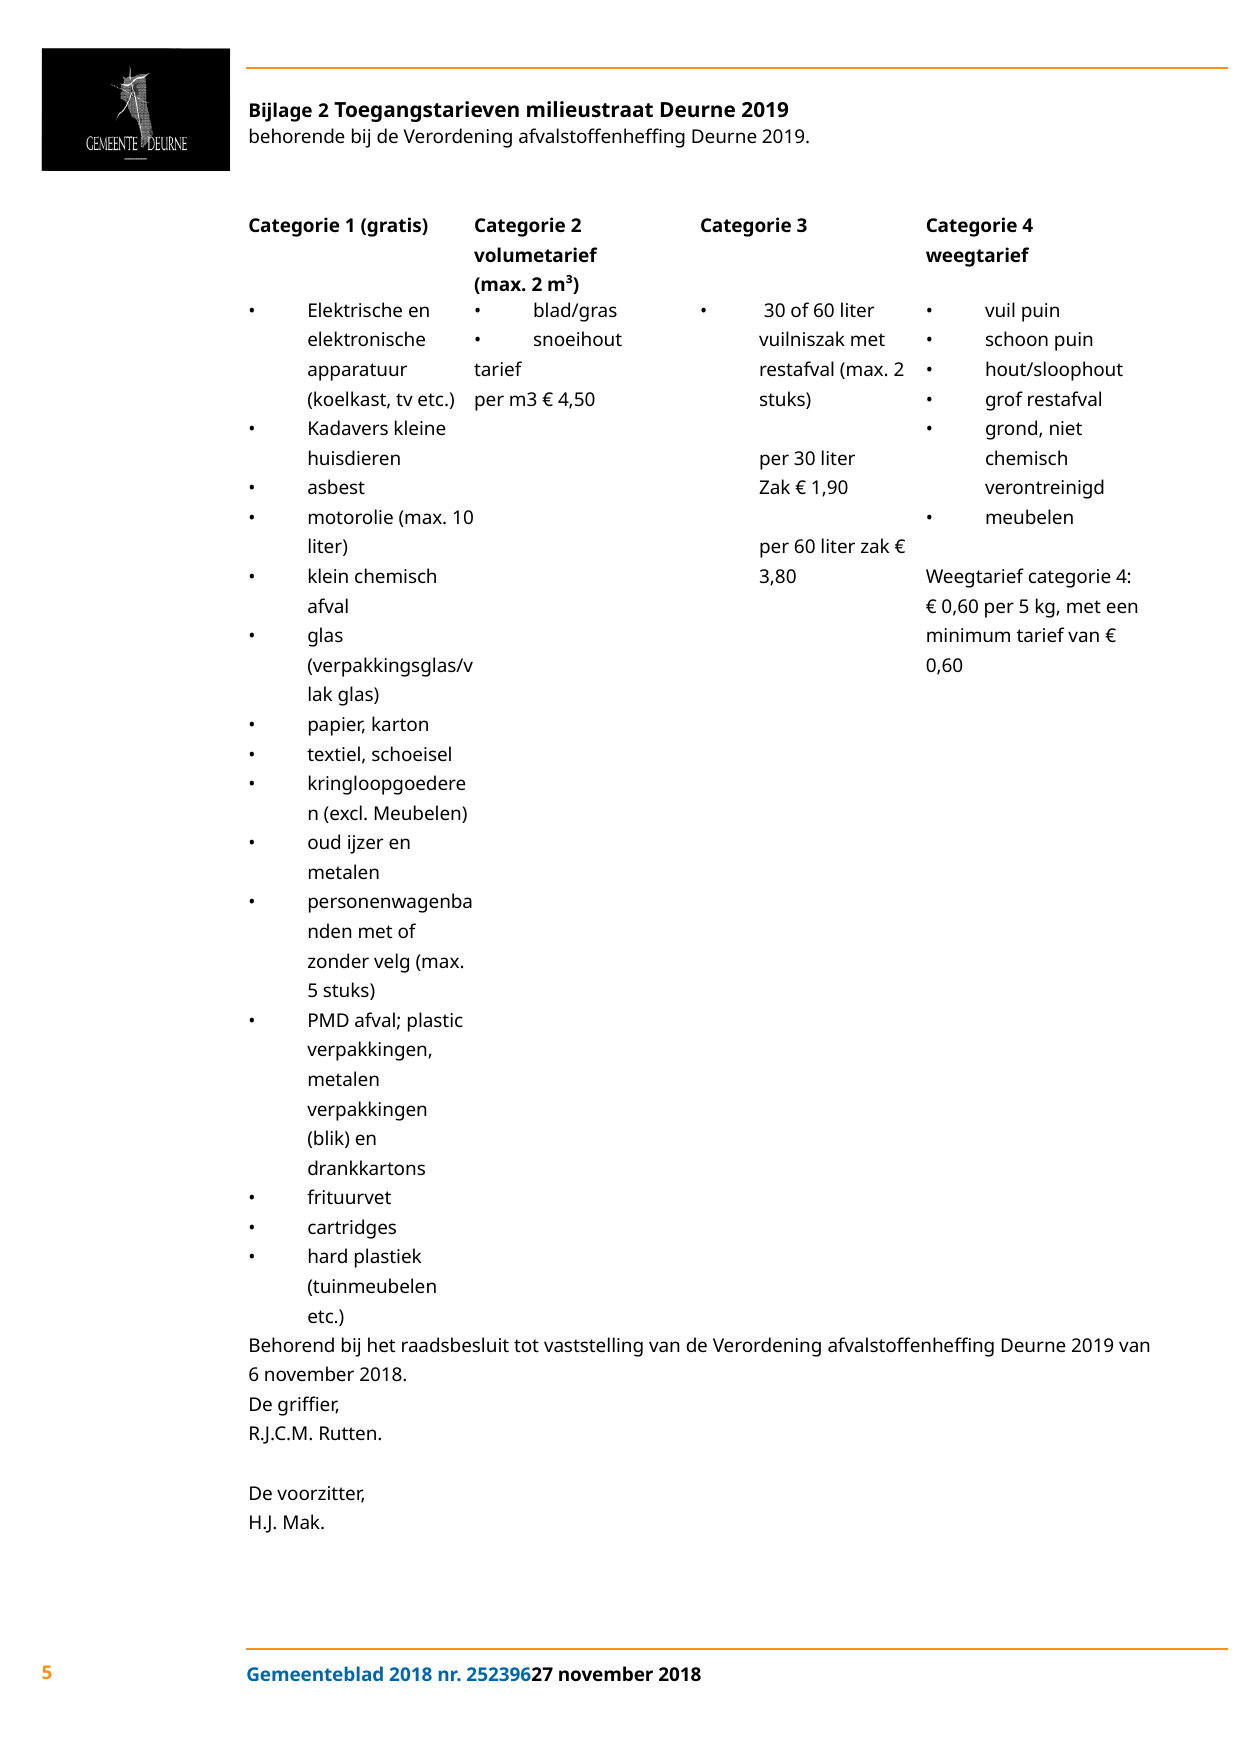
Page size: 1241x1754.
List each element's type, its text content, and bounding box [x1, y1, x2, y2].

table_header Categorie 3 [700, 212, 926, 297]
table_cell Elektrische en elektronische apparatuur (koelkast, tv etc.) Kadavers kleine huisdieren asbest motorolie (max. 10 liter) klein chemisch afval glas (verpakkingsglas/vlak glas) papier, karton textiel, schoeisel kringloopgoederen (excl. Meubelen) oud ijzer en metalen personenwagenbanden met of zonder velg (max. 5 stuks) PMD afval; plastic verpakkingen, metalen verpakkingen (blik) en drankkartons frituurvet cartridges hard plastiek (tuinmeubelen etc.) [248, 297, 474, 1329]
text H.J. Mak. [248, 1509, 1152, 1535]
text De voorzitter, [248, 1480, 1152, 1506]
text Bijlage 2 Toegangstarieven milieustraat Deurne 2019 [248, 95, 1152, 123]
text R.J.C.M. Rutten. [248, 1421, 1152, 1446]
table_header Categorie 2 volumetarief (max. 2 m³) [474, 212, 700, 297]
text Behorend bij het raadsbesluit tot vaststelling van de Verordening afvalstoffenheffing Deurne 2019 van 6 november 2018. [248, 1332, 1152, 1387]
text De griffier, [248, 1391, 1152, 1417]
table_cell 30 of 60 liter vuilniszak met restafval (max. 2 stuks) per 30 liter Zak € 1,90 per 60 liter zak € 3,80 [700, 297, 926, 1329]
table_header Categorie 1 (gratis) [248, 212, 474, 297]
picture [41, 47, 231, 172]
table_header Categorie 4 weegtarief [926, 212, 1152, 297]
table_cell vuil puin schoon puin hout/sloophout grof restafval grond, niet chemisch verontreinigd meubelen Weegtarief categorie 4: € 0,60 per 5 kg, met een minimum tarief van € 0,60 [926, 297, 1152, 1329]
table_cell blad/gras snoeihout tarief per m3 € 4,50 [474, 297, 700, 1329]
text behorende bij de Verordening afvalstoffenheffing Deurne 2019. [248, 123, 1152, 149]
